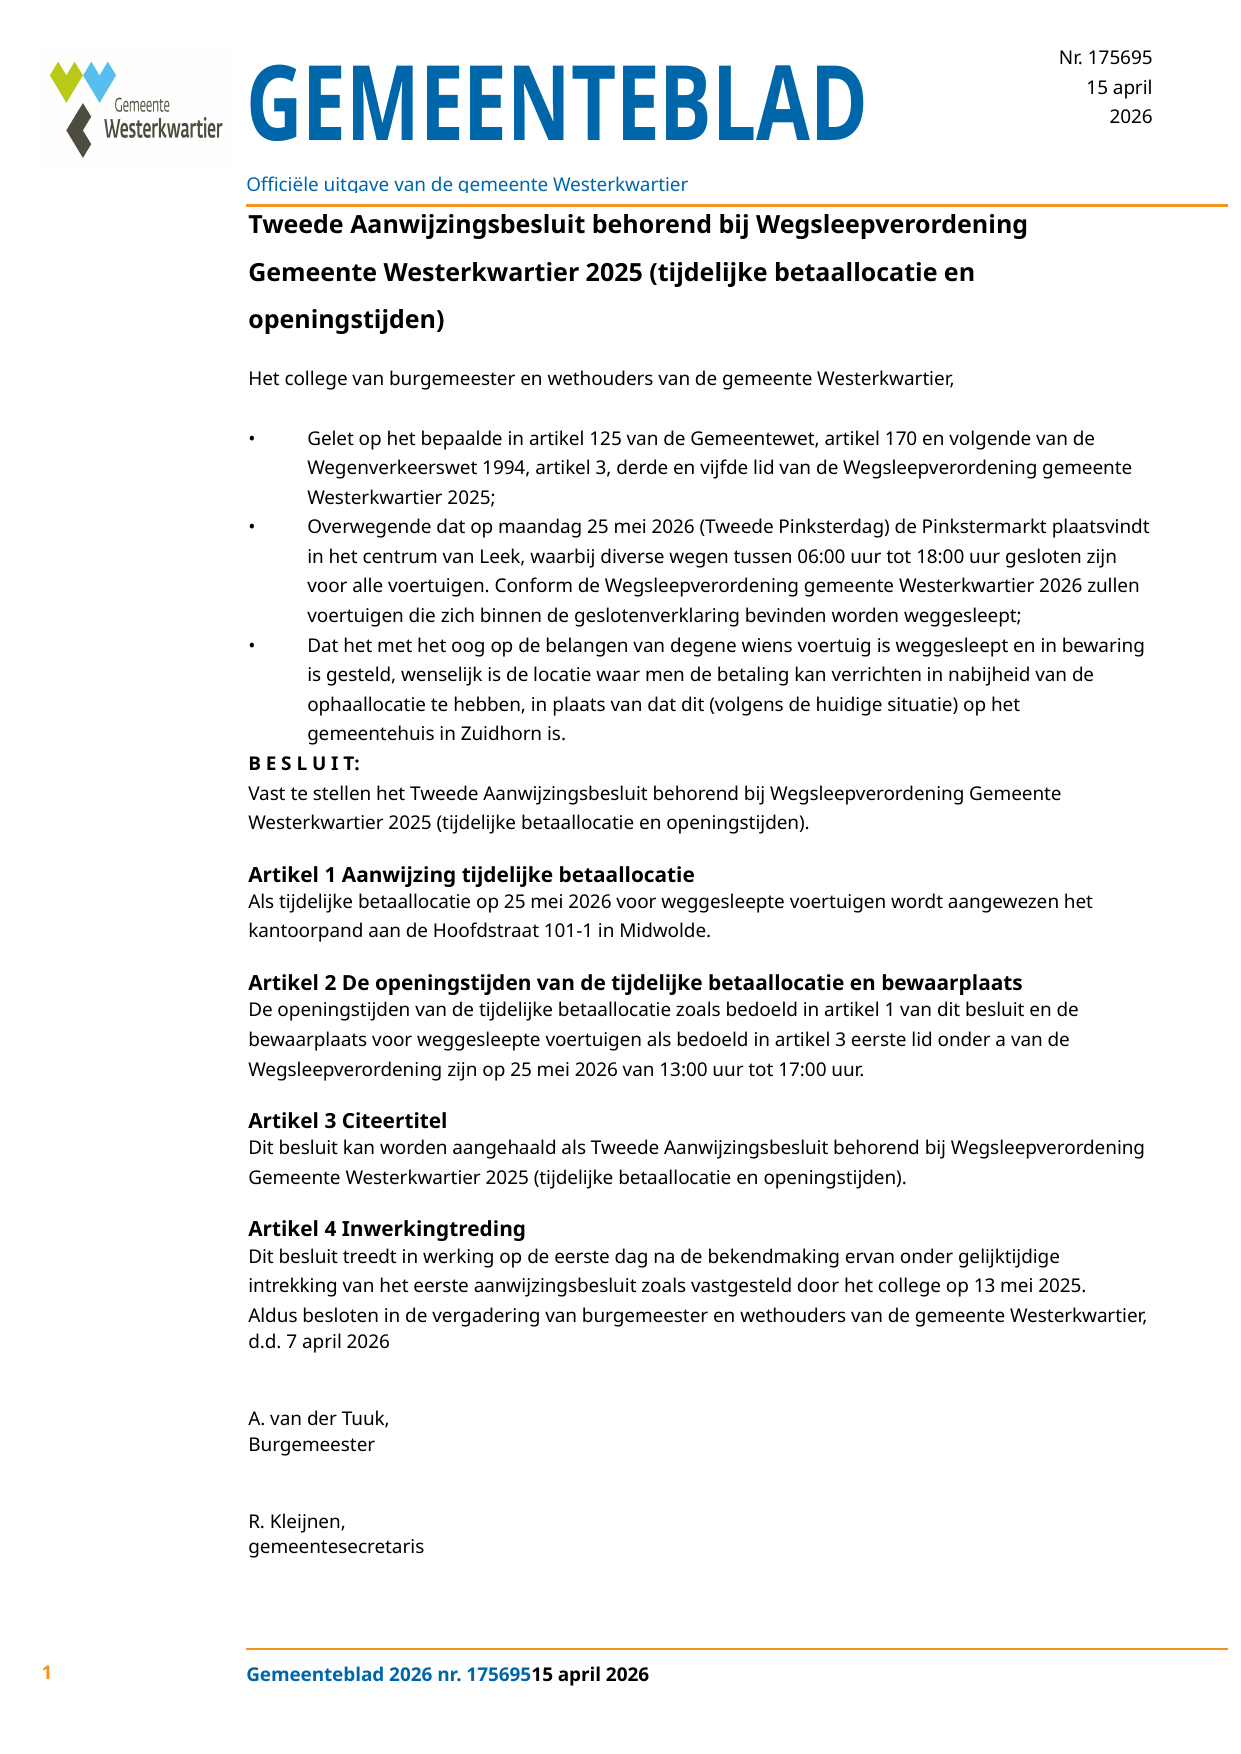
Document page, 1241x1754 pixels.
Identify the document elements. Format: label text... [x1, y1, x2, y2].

list Overwegende dat op maandag 25 mei 2026 (Tweede Pinksterdag) de Pinkstermarkt plaatsvindt in het centrum van Leek, waarbij diverse wegen tussen 06:00 uur tot 18:00 uur gesloten zijn voor alle voertuigen. Conform de Wegsleepverordening gemeente Westerkwartier 2026 zullen voertuigen die zich binnen de geslotenverklaring bevinden worden weggesleept; [248, 513, 1152, 628]
list Gelet op het bepaalde in artikel 125 van de Gemeentewet, artikel 170 en volgende van de Wegenverkeerswet 1994, artikel 3, derde en vijfde lid van de Wegsleepverordening gemeente Westerkwartier 2025; [248, 425, 1152, 509]
text Artikel 3 Citeertitel [248, 1106, 1152, 1134]
text A. van der Tuuk, [248, 1405, 1152, 1431]
text gemeentesecretaris [248, 1534, 1152, 1559]
text Artikel 1 Aanwijzing tijdelijke betaallocatie [248, 860, 1152, 888]
text Tweede Aanwijzingsbesluit behorend bij Wegsleepverordening Gemeente Westerkwartier 2025 (tijdelijke betaallocatie en openingstijden) [248, 207, 1152, 336]
text Aldus besloten in de vergadering van burgemeester en wethouders van de gemeente Westerkwartier, d.d. 7 april 2026 [248, 1302, 1152, 1354]
text Dit besluit treedt in werking op de eerste dag na de bekendmaking ervan onder gelijktijdige intrekking van het eerste aanwijzingsbesluit zoals vastgesteld door het college op 13 mei 2025. [248, 1243, 1152, 1298]
list Dat het met het oog op de belangen van degene wiens voertuig is weggesleept en in bewaring is gesteld, wenselijk is de locatie waar men de betaling kan verrichten in nabijheid van de ophaallocatie te hebben, in plaats van dat dit (volgens de huidige situatie) op het gemeentehuis in Zuidhorn is. [248, 632, 1152, 746]
text Het college van burgemeester en wethouders van de gemeente Westerkwartier, [248, 366, 1152, 391]
text Artikel 2 De openingstijden van de tijdelijke betaallocatie en bewaarplaats [248, 968, 1152, 997]
text Burgemeester [248, 1431, 1152, 1457]
text B E S L U I T: [248, 750, 1152, 776]
text R. Kleijnen, [248, 1508, 1152, 1534]
text Vast te stellen het Tweede Aanwijzingsbesluit behorend bij Wegsleepverordening Gemeente Westerkwartier 2025 (tijdelijke betaallocatie en openingstijden). [248, 780, 1152, 835]
text De openingstijden van de tijdelijke betaallocatie zoals bedoeld in artikel 1 van dit besluit en de bewaarplaats voor weggesleepte voertuigen als bedoeld in artikel 3 eerste lid onder a van de Wegsleepverordening zijn op 25 mei 2026 van 13:00 uur tot 17:00 uur. [248, 997, 1152, 1081]
text Als tijdelijke betaallocatie op 25 mei 2026 voor weggesleepte voertuigen wordt aangewezen het kantoorpand aan de Hoofdstraat 101-1 in Midwolde. [248, 888, 1152, 943]
picture [41, 47, 231, 172]
text Dit besluit kan worden aangehaald als Tweede Aanwijzingsbesluit behorend bij Wegsleepverordening Gemeente Westerkwartier 2025 (tijdelijke betaallocatie en openingstijden). [248, 1134, 1152, 1190]
text Artikel 4 Inwerkingtreding [248, 1214, 1152, 1243]
